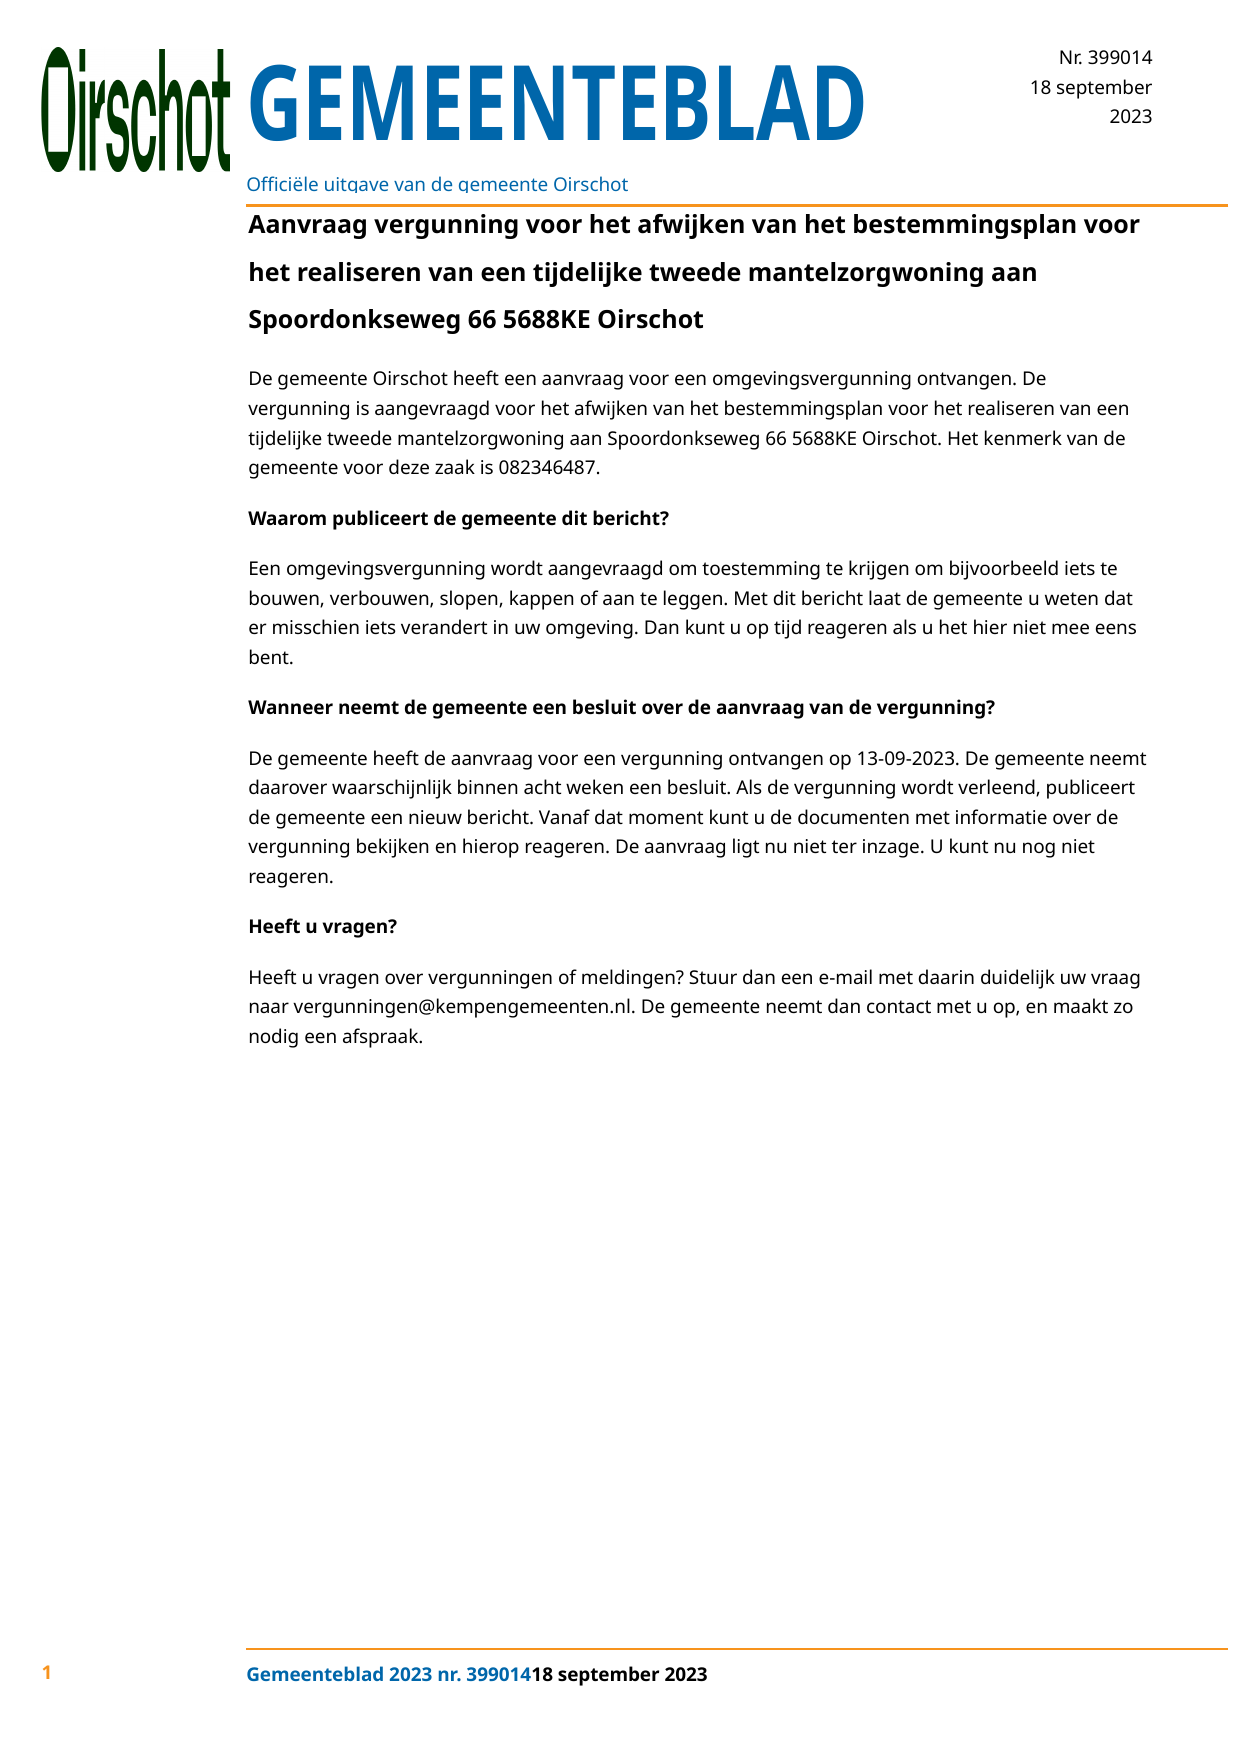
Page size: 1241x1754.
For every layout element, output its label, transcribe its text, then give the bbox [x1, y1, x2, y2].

text De gemeente heeft de aanvraag voor een vergunning ontvangen op 13-09-2023. De gemeente neemt daarover waarschijnlijk binnen acht weken een besluit. Als de vergunning wordt verleend, publiceert de gemeente een nieuw bericht. Vanaf dat moment kunt u de documenten met informatie over de vergunning bekijken en hierop reageren. De aanvraag ligt nu niet ter inzage. U kunt nu nog niet reageren. [248, 745, 1152, 889]
text De gemeente Oirschot heeft een aanvraag voor een omgevingsvergunning ontvangen. De vergunning is aangevraagd voor het afwijken van het bestemmingsplan voor het realiseren van een tijdelijke tweede mantelzorgwoning aan Spoordonkseweg 66 5688KE Oirschot. Het kenmerk van de gemeente voor deze zaak is 082346487. [248, 366, 1152, 480]
text Heeft u vragen over vergunningen of meldingen? Stuur dan een e-mail met daarin duidelijk uw vraag naar vergunningen@kempengemeenten.nl. De gemeente neemt dan contact met u op, en maakt zo nodig een afspraak. [248, 964, 1152, 1049]
text Waarom publiceert de gemeente dit bericht? [248, 505, 1152, 530]
text Aanvraag vergunning voor het afwijken van het bestemmingsplan voor het realiseren van een tijdelijke tweede mantelzorgwoning aan Spoordonkseweg 66 5688KE Oirschot [248, 207, 1152, 336]
text Een omgevingsvergunning wordt aangevraagd om toestemming te krijgen om bijvoorbeeld iets te bouwen, verbouwen, slopen, kappen of aan te leggen. Met dit bericht laat de gemeente u weten dat er misschien iets verandert in uw omgeving. Dan kunt u op tijd reageren als u het hier niet mee eens bent. [248, 555, 1152, 669]
picture [41, 47, 231, 172]
text Heeft u vragen? [248, 913, 1152, 939]
text Wanneer neemt de gemeente een besluit over de aanvraag van de vergunning? [248, 694, 1152, 720]
